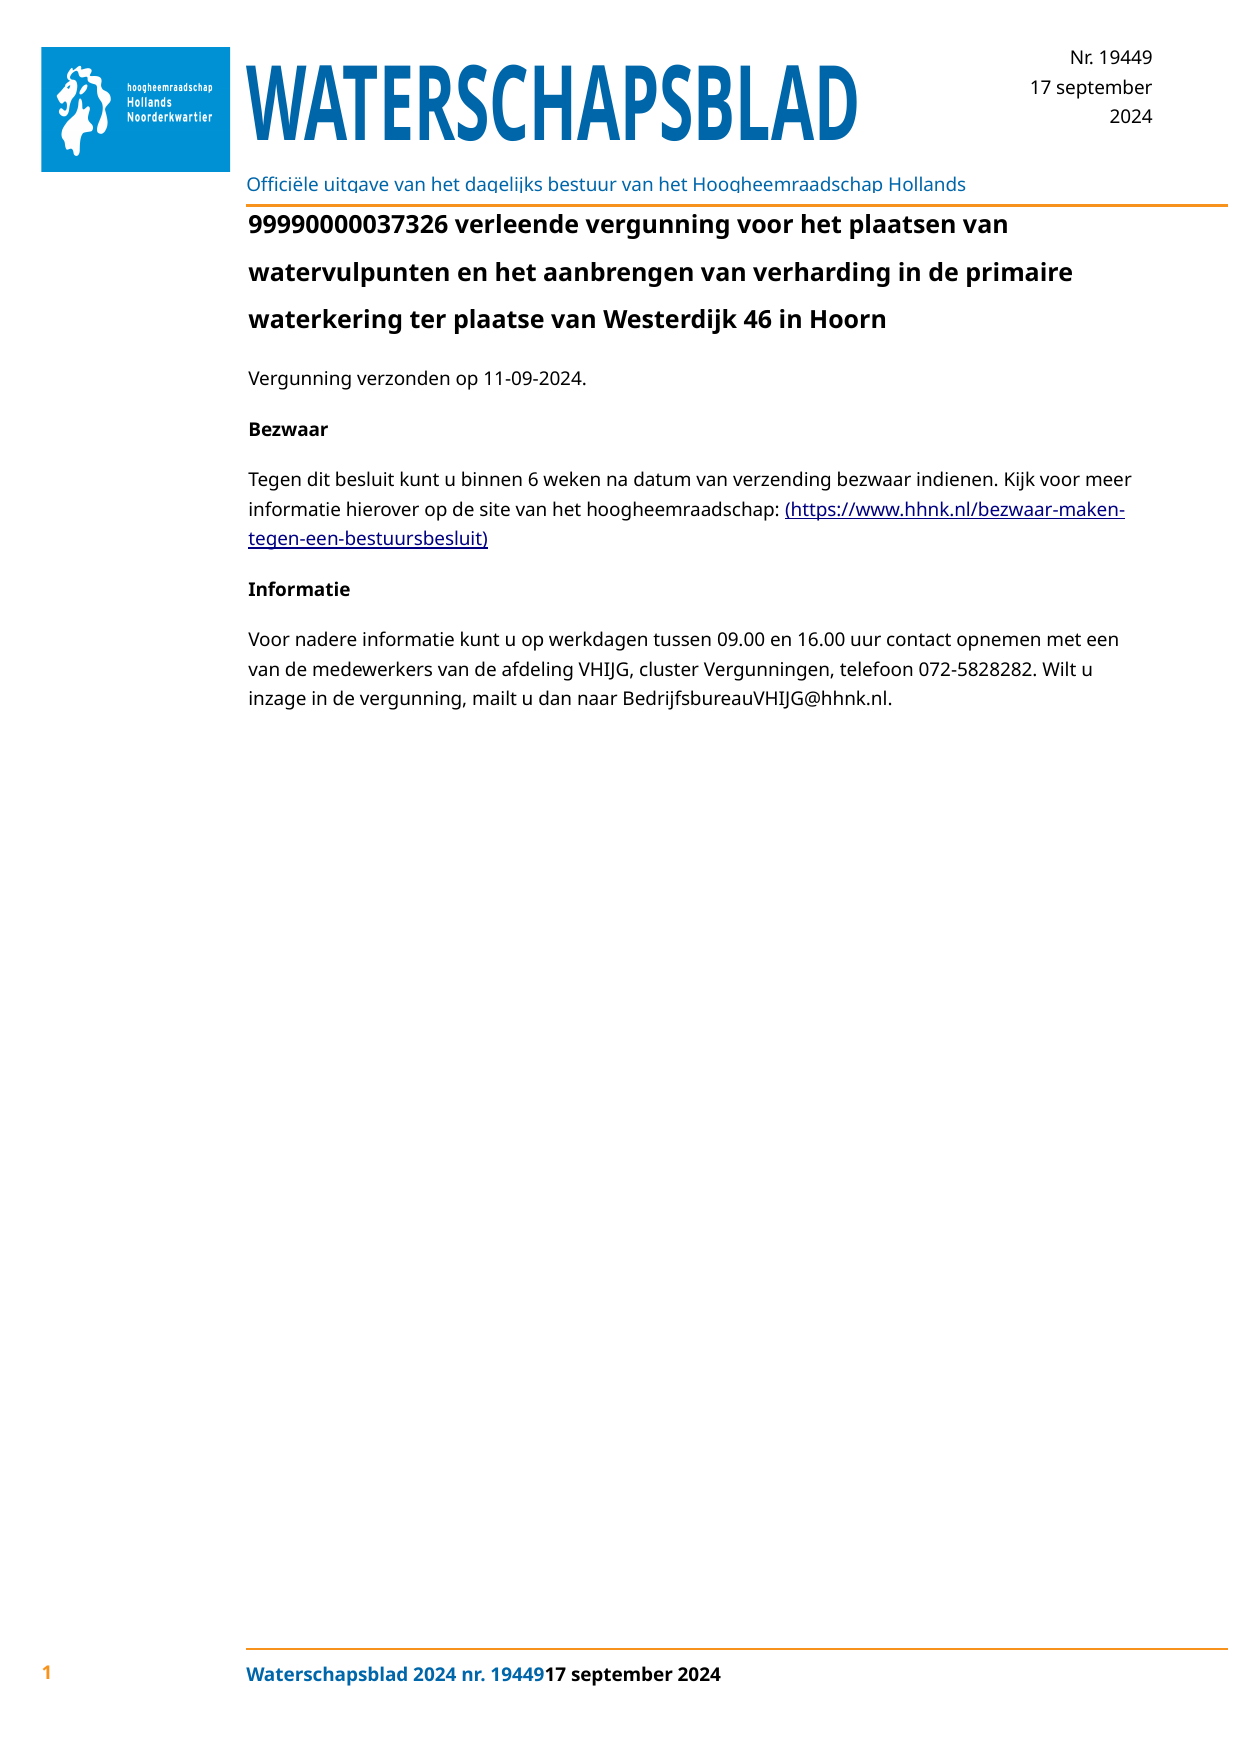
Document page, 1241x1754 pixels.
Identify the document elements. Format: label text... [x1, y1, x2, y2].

picture [58, 80, 77, 116]
picture [68, 69, 73, 79]
text Tegen dit besluit kunt u binnen 6 weken na datum van verzending bezwaar indienen. Kijk voor meer informatie hierover op de site van het hoogheemraadschap: (https://www.hhnk.nl/bezwaar-maken-tegen-een-bestuursbesluit) [248, 466, 1152, 551]
text Informatie [248, 576, 1152, 602]
picture [80, 86, 87, 93]
text 99990000037326 verleende vergunning voor het plaatsen van watervulpunten en het aanbrengen van verharding in de primaire waterkering ter plaatse van Westerdijk 46 in Hoorn [248, 207, 1152, 336]
text Bezwaar [248, 416, 1152, 442]
picture [128, 113, 133, 121]
picture [128, 98, 133, 106]
picture [62, 100, 92, 155]
text Vergunning verzonden op 11-09-2024. [248, 366, 1152, 391]
text Voor nadere informatie kunt u op werkdagen tussen 09.00 en 16.00 uur contact opnemen met een van de medewerkers van de afdeling VHIJG, cluster Vergunningen, telefoon 072-5828282. Wilt u inzage in de vergunning, mailt u dan naar BedrijfsbureauVHIJG@hhnk.nl. [248, 626, 1152, 711]
picture [76, 67, 110, 133]
